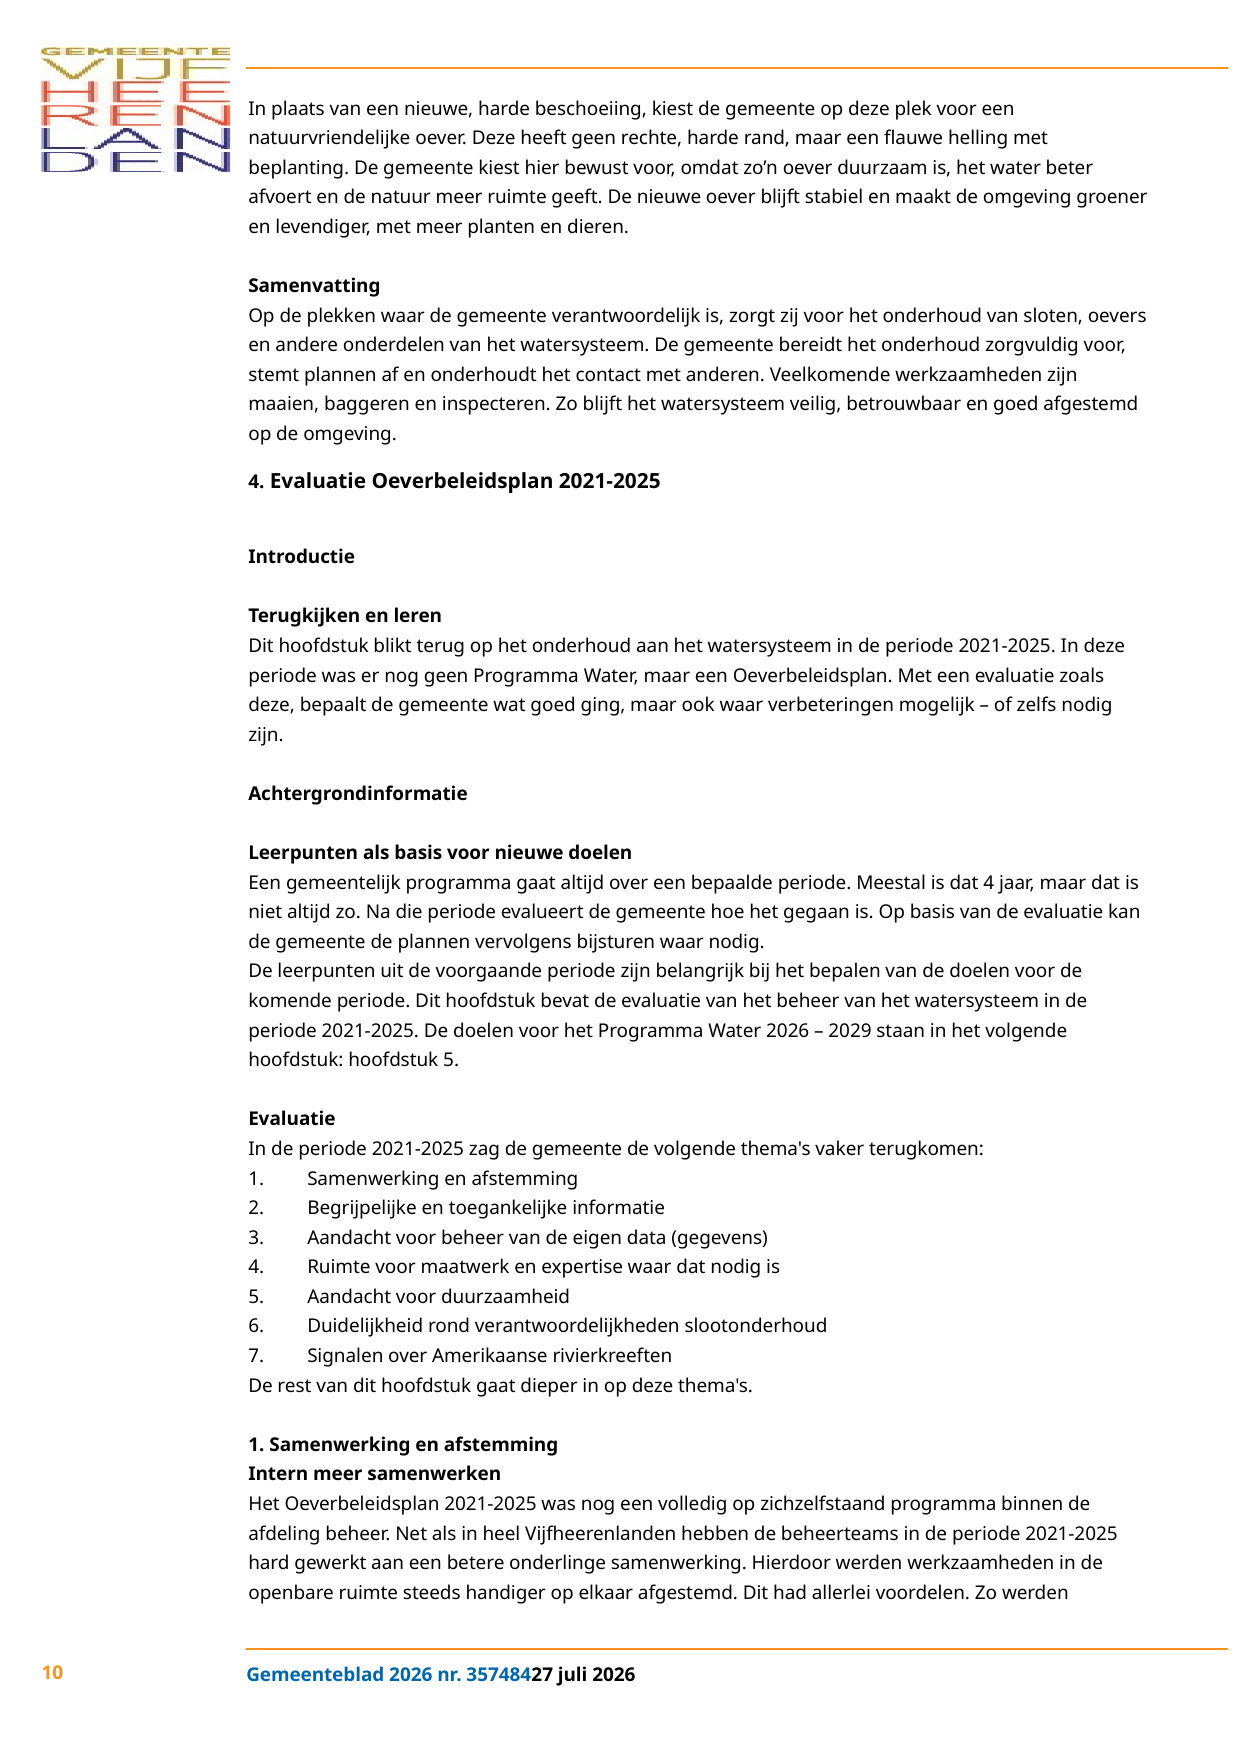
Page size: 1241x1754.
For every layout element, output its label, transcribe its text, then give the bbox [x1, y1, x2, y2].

text Achtergrondinformatie [248, 780, 1152, 806]
list Aandacht voor duurzaamheid [248, 1283, 1152, 1309]
text Een gemeentelijk programma gaat altijd over een bepaalde periode. Meestal is dat 4 jaar, maar dat is niet altijd zo. Na die periode evalueert de gemeente hoe het gegaan is. Op basis van de evaluatie kan de gemeente de plannen vervolgens bijsturen waar nodig. [248, 869, 1152, 954]
list Signalen over Amerikaanse rivierkreeften [248, 1342, 1152, 1368]
text Leerpunten als basis voor nieuwe doelen [248, 839, 1152, 865]
list Aandacht voor beheer van de eigen data (gegevens) [248, 1224, 1152, 1250]
text Op de plekken waar de gemeente verantwoordelijk is, zorgt zij voor het onderhoud van sloten, oevers en andere onderdelen van het watersysteem. De gemeente bereidt het onderhoud zorgvuldig voor, stemt plannen af en onderhoudt het contact met anderen. Veelkomende werkzaamheden zijn maaien, baggeren en inspecteren. Zo blijft het watersysteem veilig, betrouwbaar en goed afgestemd op de omgeving. [248, 302, 1152, 446]
text 4. Evaluatie Oeverbeleidsplan 2021-2025 [248, 466, 1152, 494]
text De rest van dit hoofdstuk gaat dieper in op deze thema's. [248, 1372, 1152, 1398]
text In plaats van een nieuwe, harde beschoeiing, kiest de gemeente op deze plek voor een natuurvriendelijke oever. Deze heeft geen rechte, harde rand, maar een flauwe helling met beplanting. De gemeente kiest hier bewust voor, omdat zo’n oever duurzaam is, het water beter afvoert en de natuur meer ruimte geeft. De nieuwe oever blijft stabiel en maakt de omgeving groener en levendiger, met meer planten en dieren. [248, 95, 1152, 239]
text 1. Samenwerking en afstemming [248, 1431, 1152, 1457]
text De leerpunten uit de voorgaande periode zijn belangrijk bij het bepalen van de doelen voor de komende periode. Dit hoofdstuk bevat de evaluatie van het beheer van het watersysteem in de periode 2021-2025. De doelen voor het Programma Water 2026 – 2029 staan in het volgende hoofdstuk: hoofdstuk 5. [248, 958, 1152, 1072]
text In de periode 2021-2025 zag de gemeente de volgende thema's vaker terugkomen: [248, 1135, 1152, 1161]
text Dit hoofdstuk blikt terug op het onderhoud aan het watersysteem in de periode 2021-2025. In deze periode was er nog geen Programma Water, maar een Oeverbeleidsplan. Met een evaluatie zoals deze, bepaalt de gemeente wat goed ging, maar ook waar verbeteringen mogelijk – of zelfs nodig zijn. [248, 632, 1152, 747]
list Duidelijkheid rond verantwoordelijkheden slootonderhoud [248, 1313, 1152, 1338]
text Introductie [248, 543, 1152, 569]
text Evaluatie [248, 1106, 1152, 1131]
list Samenwerking en afstemming [248, 1165, 1152, 1191]
picture [41, 47, 231, 172]
text Het Oeverbeleidsplan 2021-2025 was nog een volledig op zichzelfstaand programma binnen de afdeling beheer. Net als in heel Vijfheerenlanden hebben de beheerteams in de periode 2021-2025 hard gewerkt aan een betere onderlinge samenwerking. Hierdoor werden werkzaamheden in de openbare ruimte steeds handiger op elkaar afgestemd. Dit had allerlei voordelen. Zo werden [248, 1490, 1152, 1605]
text Terugkijken en leren [248, 603, 1152, 628]
list Ruimte voor maatwerk en expertise waar dat nodig is [248, 1253, 1152, 1279]
text Samenvatting [248, 272, 1152, 298]
list Begrijpelijke en toegankelijke informatie [248, 1194, 1152, 1220]
text Intern meer samenwerken [248, 1461, 1152, 1486]
